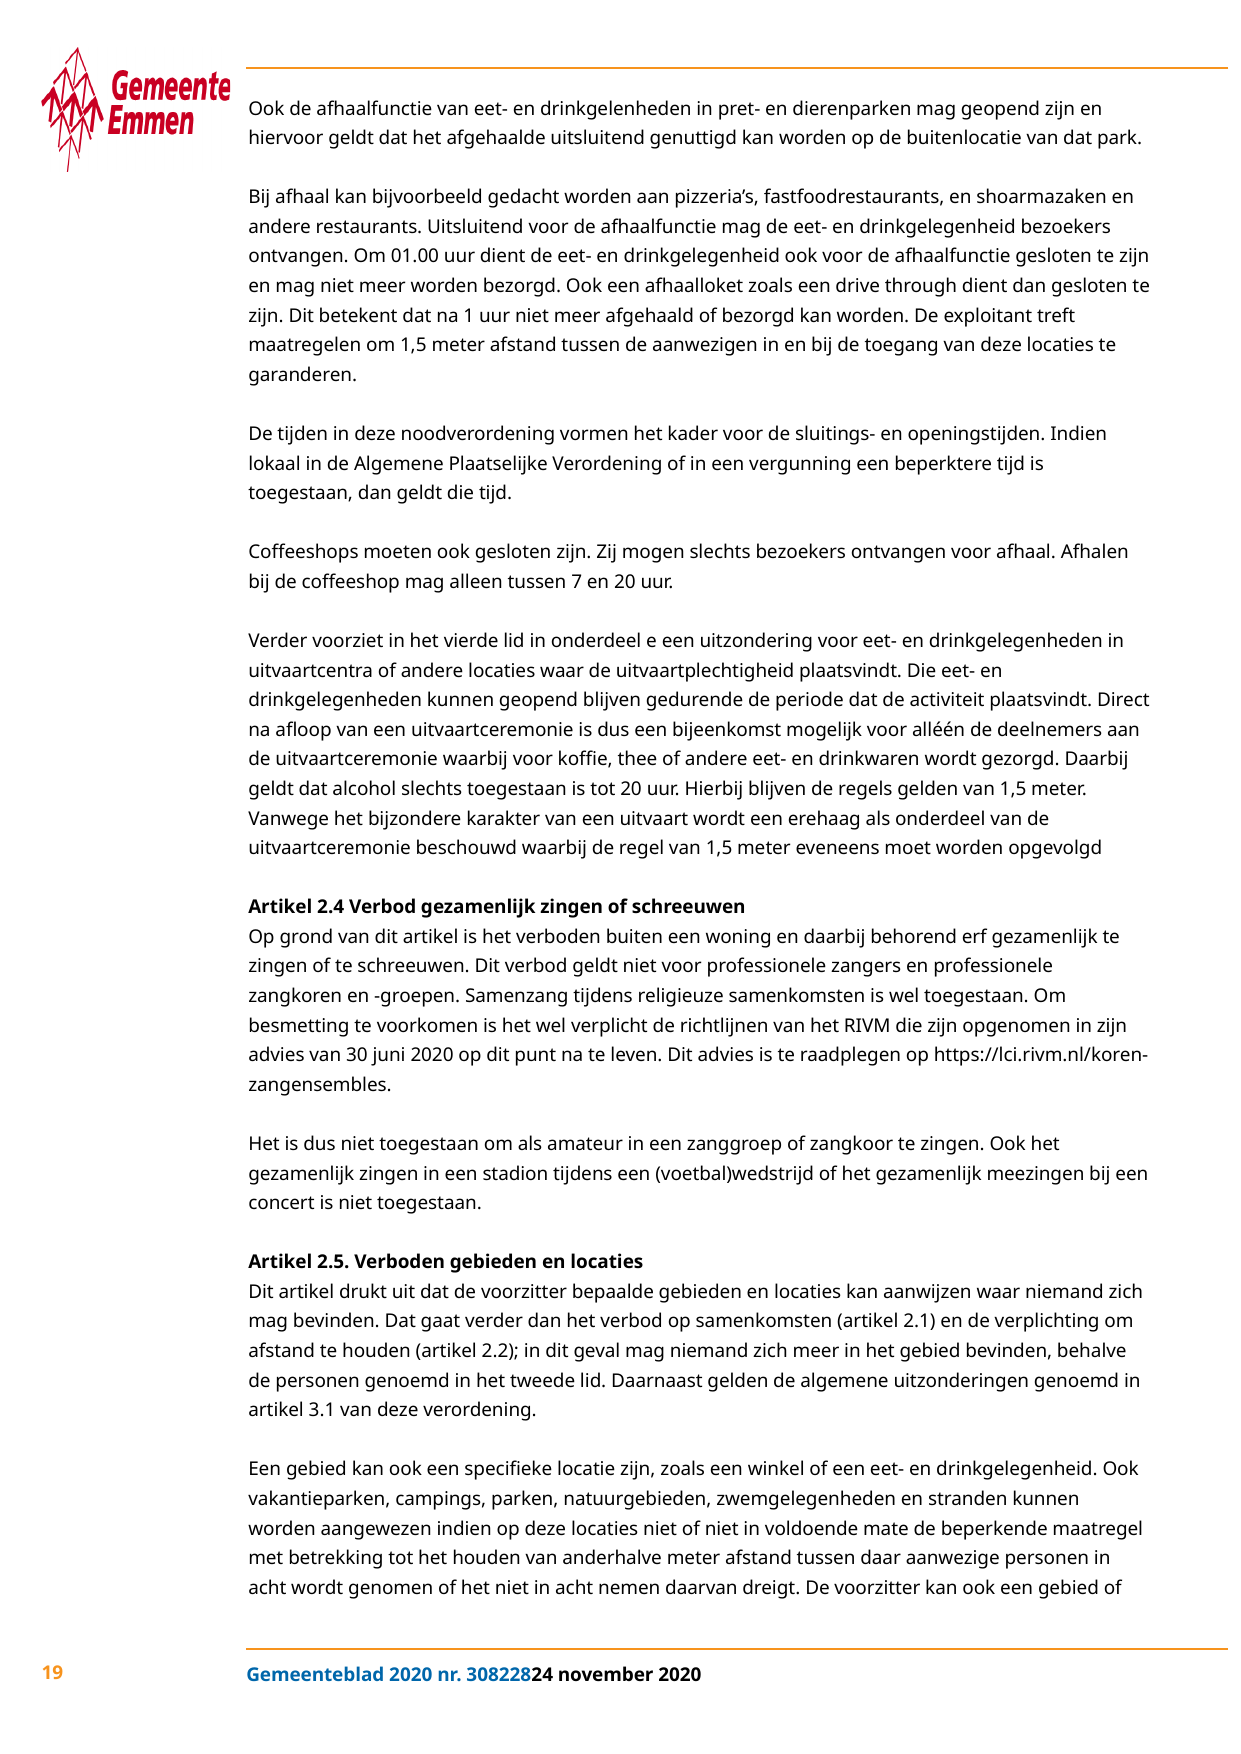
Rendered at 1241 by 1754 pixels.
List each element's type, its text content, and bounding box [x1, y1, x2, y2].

text Ook de afhaalfunctie van eet- en drinkgelenheden in pret- en dierenparken mag geopend zijn en hiervoor geldt dat het afgehaalde uitsluitend genuttigd kan worden op de buitenlocatie van dat park. [248, 95, 1152, 150]
text Het is dus niet toegestaan om als amateur in een zanggroep of zangkoor te zingen. Ook het gezamenlijk zingen in een stadion tijdens een (voetbal)wedstrijd of het gezamenlijk meezingen bij een concert is niet toegestaan. [248, 1130, 1152, 1215]
text Een gebied kan ook een specifieke locatie zijn, zoals een winkel of een eet- en drinkgelegenheid. Ook vakantieparken, campings, parken, natuurgebieden, zwemgelegenheden en stranden kunnen worden aangewezen indien op deze locaties niet of niet in voldoende mate de beperkende maatregel met betrekking tot het houden van anderhalve meter afstand tussen daar aanwezige personen in acht wordt genomen of het niet in acht nemen daarvan dreigt. De voorzitter kan ook een gebied of [248, 1456, 1152, 1600]
text Artikel 2.5. Verboden gebieden en locaties [248, 1248, 1152, 1274]
text Artikel 2.4 Verbod gezamenlijk zingen of schreeuwen [248, 893, 1152, 919]
text Op grond van dit artikel is het verboden buiten een woning en daarbij behorend erf gezamenlijk te zingen of te schreeuwen. Dit verbod geldt niet voor professionele zangers en professionele zangkoren en -groepen. Samenzang tijdens religieuze samenkomsten is wel toegestaan. Om besmetting te voorkomen is het wel verplicht de richtlijnen van het RIVM die zijn opgenomen in zijn advies van 30 juni 2020 op dit punt na te leven. Dit advies is te raadplegen op https://lci.rivm.nl/koren-zangensembles. [248, 923, 1152, 1097]
picture [41, 47, 231, 172]
text Dit artikel drukt uit dat de voorzitter bepaalde gebieden en locaties kan aanwijzen waar niemand zich mag bevinden. Dat gaat verder dan het verbod op samenkomsten (artikel 2.1) en de verplichting om afstand te houden (artikel 2.2); in dit geval mag niemand zich meer in het gebied bevinden, behalve de personen genoemd in het tweede lid. Daarnaast gelden de algemene uitzonderingen genoemd in artikel 3.1 van deze verordening. [248, 1278, 1152, 1422]
text De tijden in deze noodverordening vormen het kader voor de sluitings- en openingstijden. Indien lokaal in de Algemene Plaatselijke Verordening of in een vergunning een beperktere tijd is toegestaan, dan geldt die tijd. [248, 420, 1152, 505]
text Bij afhaal kan bijvoorbeeld gedacht worden aan pizzeria’s, fastfoodrestaurants, en shoarmazaken en andere restaurants. Uitsluitend voor de afhaalfunctie mag de eet- en drinkgelegenheid bezoekers ontvangen. Om 01.00 uur dient de eet- en drinkgelegenheid ook voor de afhaalfunctie gesloten te zijn en mag niet meer worden bezorgd. Ook een afhaalloket zoals een drive through dient dan gesloten te zijn. Dit betekent dat na 1 uur niet meer afgehaald of bezorgd kan worden. De exploitant treft maatregelen om 1,5 meter afstand tussen de aanwezigen in en bij de toegang van deze locaties te garanderen. [248, 183, 1152, 387]
text Coffeeshops moeten ook gesloten zijn. Zij mogen slechts bezoekers ontvangen voor afhaal. Afhalen bij de coffeeshop mag alleen tussen 7 en 20 uur. [248, 538, 1152, 594]
text Verder voorziet in het vierde lid in onderdeel e een uitzondering voor eet- en drinkgelegenheden in uitvaartcentra of andere locaties waar de uitvaartplechtigheid plaatsvindt. Die eet- en drinkgelegenheden kunnen geopend blijven gedurende de periode dat de activiteit plaatsvindt. Direct na afloop van een uitvaartceremonie is dus een bijeenkomst mogelijk voor alléén de deelnemers aan de uitvaartceremonie waarbij voor koffie, thee of andere eet- en drinkwaren wordt gezorgd. Daarbij geldt dat alcohol slechts toegestaan is tot 20 uur. Hierbij blijven de regels gelden van 1,5 meter. Vanwege het bijzondere karakter van een uitvaart wordt een erehaag als onderdeel van de uitvaartceremonie beschouwd waarbij de regel van 1,5 meter eveneens moet worden opgevolgd [248, 627, 1152, 860]
